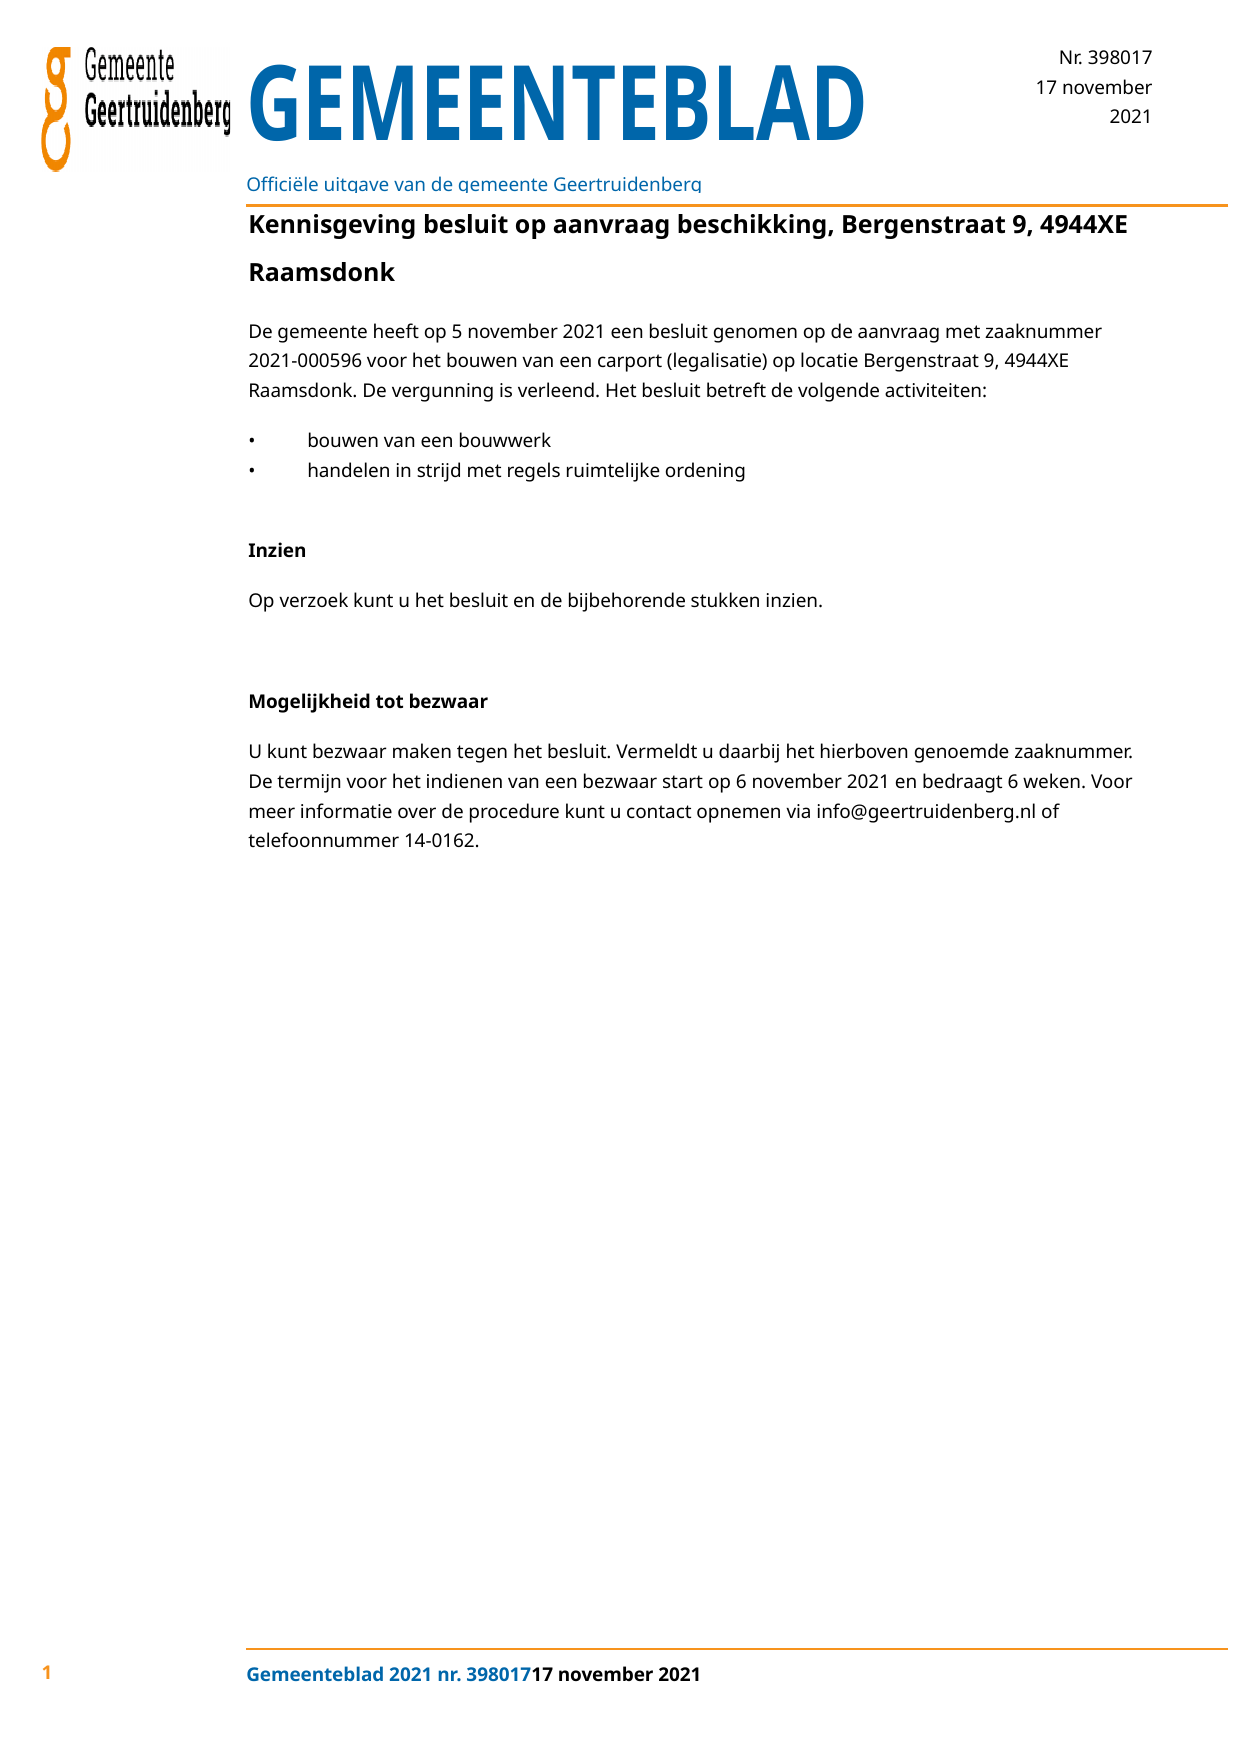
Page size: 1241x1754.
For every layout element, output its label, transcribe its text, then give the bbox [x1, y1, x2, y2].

text Op verzoek kunt u het besluit en de bijbehorende stukken inzien. [248, 587, 1152, 613]
text Kennisgeving besluit op aanvraag beschikking, Bergenstraat 9, 4944XE Raamsdonk [248, 207, 1152, 288]
list handelen in strijd met regels ruimtelijke ordening [248, 457, 1152, 483]
text U kunt bezwaar maken tegen het besluit. Vermeldt u daarbij het hierboven genoemde zaaknummer. De termijn voor het indienen van een bezwaar start op 6 november 2021 en bedraagt 6 weken. Voor meer informatie over de procedure kunt u contact opnemen via info@geertruidenberg.nl of telefoonnummer 14-0162. [248, 739, 1152, 853]
picture [41, 47, 231, 172]
text Mogelijkheid tot bezwaar [248, 688, 1152, 714]
text Inzien [248, 537, 1152, 563]
list bouwen van een bouwwerk [248, 427, 1152, 453]
text De gemeente heeft op 5 november 2021 een besluit genomen op de aanvraag met zaaknummer 2021-000596 voor het bouwen van een carport (legalisatie) op locatie Bergenstraat 9, 4944XE Raamsdonk. De vergunning is verleend. Het besluit betreft de volgende activiteiten: [248, 318, 1152, 403]
